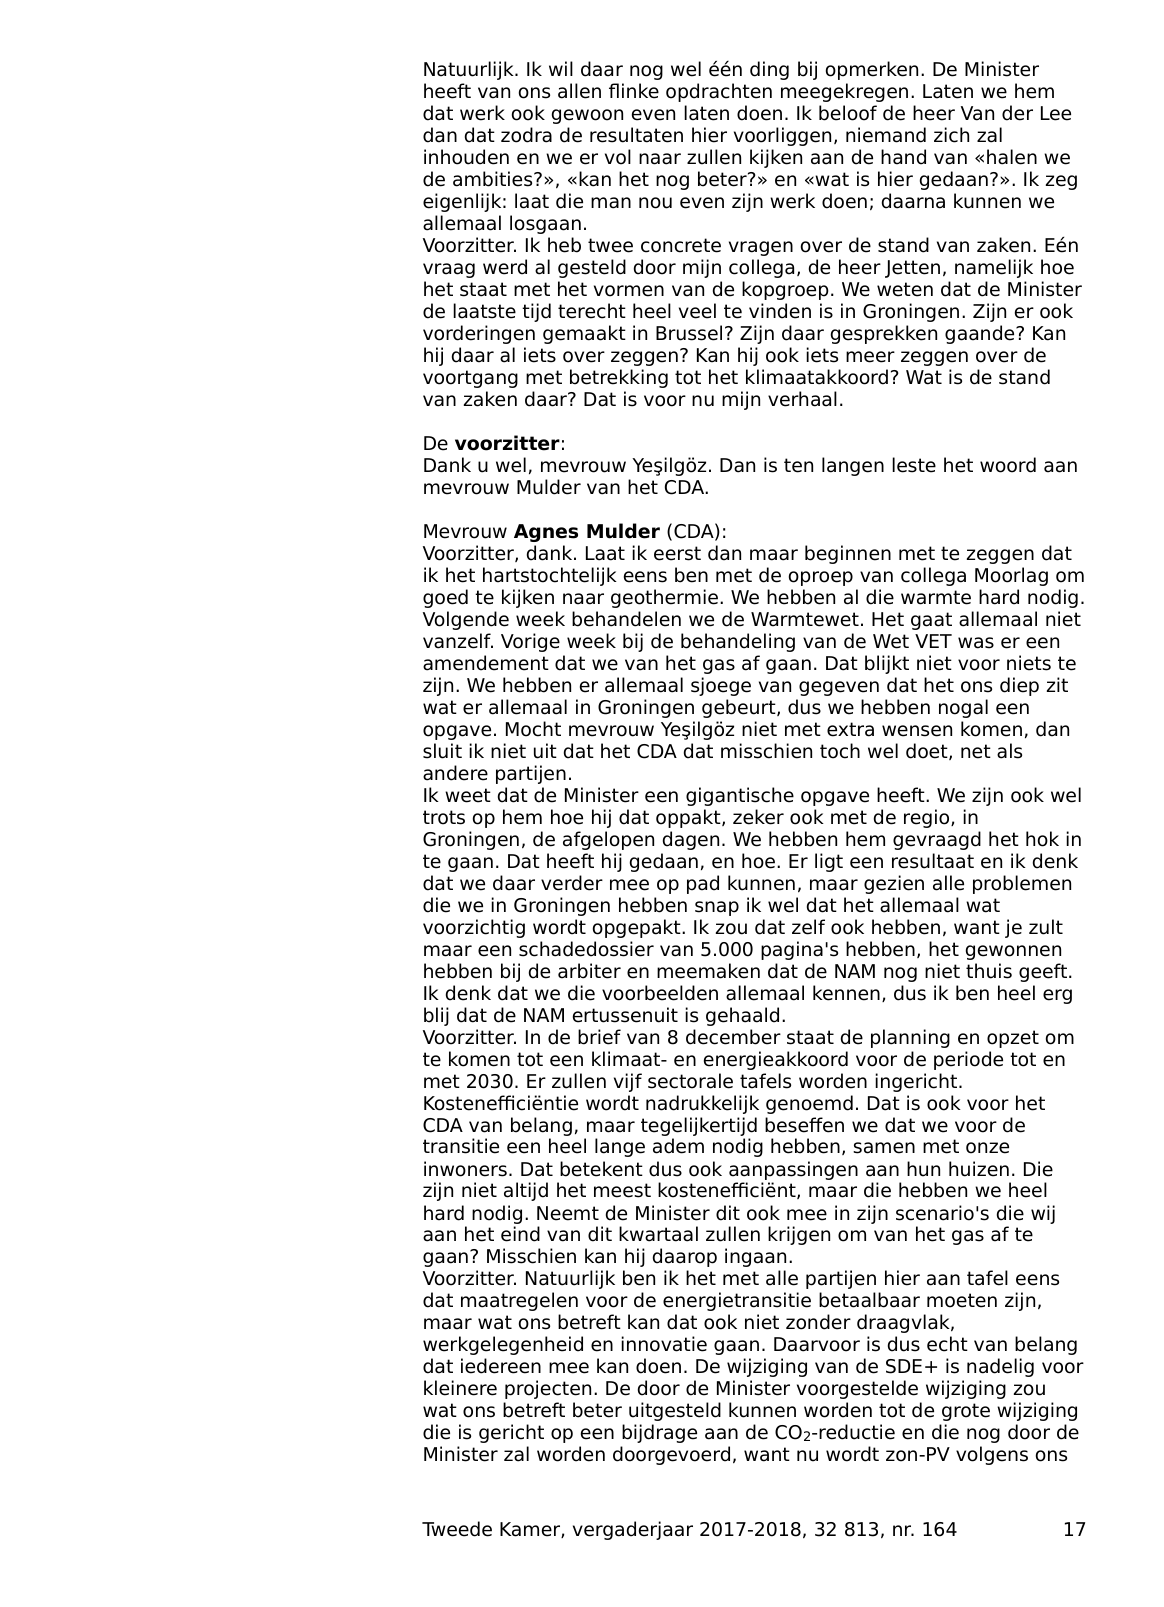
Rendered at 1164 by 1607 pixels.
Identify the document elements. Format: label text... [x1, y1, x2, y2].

text De voorzitter: [422, 433, 1087, 455]
text Dank u wel, mevrouw Yeşilgöz. Dan is ten langen leste het woord aan mevrouw Mulder van het CDA. [422, 455, 1087, 499]
text Voorzitter, dank. Laat ik eerst dan maar beginnen met te zeggen dat ik het hartstochtelijk eens ben met de oproep van collega Moorlag om goed te kijken naar geothermie. We hebben al die warmte hard nodig. Volgende week behandelen we de Warmtewet. Het gaat allemaal niet vanzelf. Vorige week bij de behandeling van de Wet VET was er een amendement dat we van het gas af gaan. Dat blijkt niet voor niets te zijn. We hebben er allemaal sjoege van gegeven dat het ons diep zit wat er allemaal in Groningen gebeurt, dus we hebben nogal een opgave. Mocht mevrouw Yeşilgöz niet met extra wensen komen, dan sluit ik niet uit dat het CDA dat misschien toch wel doet, net als andere partijen. [422, 543, 1087, 785]
text Voorzitter. Natuurlijk ben ik het met alle partijen hier aan tafel eens dat maatregelen voor de energietransitie betaalbaar moeten zijn, maar wat ons betreft kan dat ook niet zonder draagvlak, werkgelegenheid en innovatie gaan. Daarvoor is dus echt van belang dat iedereen mee kan doen. De wijziging van de SDE+ is nadelig voor kleinere projecten. De door de Minister voorgestelde wijziging zou wat ons betreft beter uitgesteld kunnen worden tot de grote wijziging die is gericht op een bijdrage aan de CO2-reductie en die nog door de Minister zal worden doorgevoerd, want nu wordt zon-PV volgens ons [422, 1268, 1087, 1466]
text Mevrouw Agnes Mulder (CDA): [422, 521, 1087, 543]
text Ik weet dat de Minister een gigantische opgave heeft. We zijn ook wel trots op hem hoe hij dat oppakt, zeker ook met de regio, in Groningen, de afgelopen dagen. We hebben hem gevraagd het hok in te gaan. Dat heeft hij gedaan, en hoe. Er ligt een resultaat en ik denk dat we daar verder mee op pad kunnen, maar gezien alle problemen die we in Groningen hebben snap ik wel dat het allemaal wat voorzichtig wordt opgepakt. Ik zou dat zelf ook hebben, want je zult maar een schadedossier van 5.000 pagina's hebben, het gewonnen hebben bij de arbiter en meemaken dat de NAM nog niet thuis geeft. Ik denk dat we die voorbeelden allemaal kennen, dus ik ben heel erg blij dat de NAM ertussenuit is gehaald. [422, 785, 1087, 1027]
text Voorzitter. Ik heb twee concrete vragen over de stand van zaken. Eén vraag werd al gesteld door mijn collega, de heer Jetten, namelijk hoe het staat met het vormen van de kopgroep. We weten dat de Minister de laatste tijd terecht heel veel te vinden is in Groningen. Zijn er ook vorderingen gemaakt in Brussel? Zijn daar gesprekken gaande? Kan hij daar al iets over zeggen? Kan hij ook iets meer zeggen over de voortgang met betrekking tot het klimaatakkoord? Wat is de stand van zaken daar? Dat is voor nu mijn verhaal. [422, 235, 1087, 411]
text Voorzitter. In de brief van 8 december staat de planning en opzet om te komen tot een klimaat- en energieakkoord voor de periode tot en met 2030. Er zullen vijf sectorale tafels worden ingericht. Kostenefficiëntie wordt nadrukkelijk genoemd. Dat is ook voor het CDA van belang, maar tegelijkertijd beseffen we dat we voor de transitie een heel lange adem nodig hebben, samen met onze inwoners. Dat betekent dus ook aanpassingen aan hun huizen. Die zijn niet altijd het meest kostenefficiënt, maar die hebben we heel hard nodig. Neemt de Minister dit ook mee in zijn scenario's die wij aan het eind van dit kwartaal zullen krijgen om van het gas af te gaan? Misschien kan hij daarop ingaan. [422, 1027, 1087, 1268]
text Natuurlijk. Ik wil daar nog wel één ding bij opmerken. De Minister heeft van ons allen flinke opdrachten meegekregen. Laten we hem dat werk ook gewoon even laten doen. Ik beloof de heer Van der Lee dan dat zodra de resultaten hier voorliggen, niemand zich zal inhouden en we er vol naar zullen kijken aan de hand van «halen we de ambities?», «kan het nog beter?» en «wat is hier gedaan?». Ik zeg eigenlijk: laat die man nou even zijn werk doen; daarna kunnen we allemaal losgaan. [422, 59, 1087, 235]
